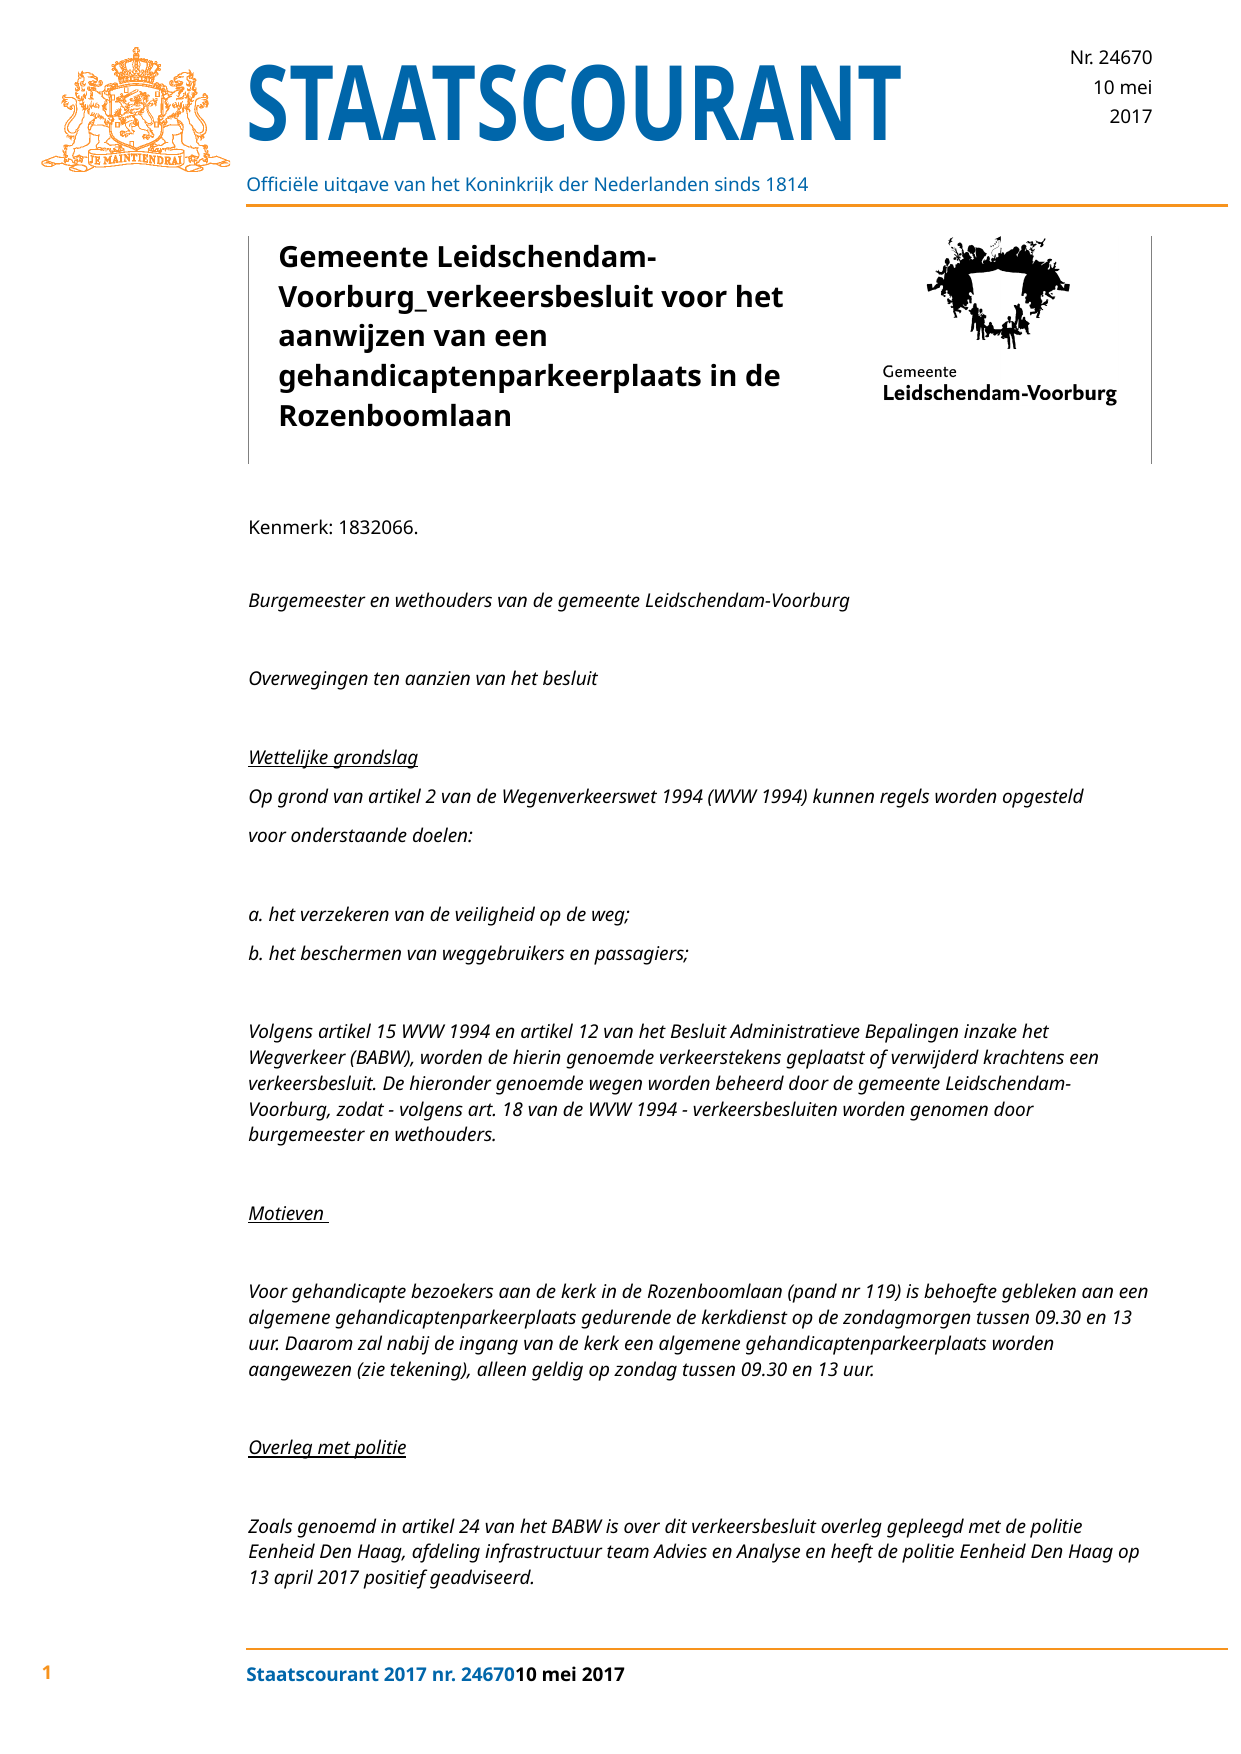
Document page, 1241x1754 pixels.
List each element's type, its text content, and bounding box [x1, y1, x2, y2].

picture [41, 47, 231, 172]
text a. het verzekeren van de veiligheid op de weg; [248, 901, 1152, 927]
text Overwegingen ten aanzien van het besluit [248, 665, 1152, 691]
text voor onderstaande doelen: [248, 822, 1152, 848]
text Voor gehandicapte bezoekers aan de kerk in de Rozenboomlaan (pand nr 119) is behoefte gebleken aan een algemene gehandicaptenparkeerplaats gedurende de kerkdienst op de zondagmorgen tussen 09.30 en 13 uur. Daarom zal nabij de ingang van de kerk een algemene gehandicaptenparkeerplaats worden aangewezen (zie tekening), alleen geldig op zondag tussen 09.30 en 13 uur. [248, 1279, 1152, 1382]
text Overleg met politie [248, 1434, 1152, 1460]
text Zoals genoemd in artikel 24 van het BABW is over dit verkeersbesluit overleg gepleegd met de politie Eenheid Den Haag, afdeling infrastructuur team Advies en Analyse en heeft de politie Eenheid Den Haag op 13 april 2017 positief geadviseerd. [248, 1513, 1152, 1590]
text Volgens artikel 15 WVW 1994 en artikel 12 van het Besluit Administratieve Bepalingen inzake het Wegverkeer (BABW), worden de hierin genoemde verkeerstekens geplaatst of verwijderd krachtens een verkeersbesluit. De hieronder genoemde wegen worden beheerd door de gemeente Leidschendam-Voorburg, zodat - volgens art. 18 van de WVW 1994 - verkeersbesluiten worden genomen door burgemeester en wethouders. [248, 1019, 1152, 1147]
text Wettelijke grondslag [248, 744, 1152, 769]
table_header Gemeente Leidschendam-Voorburg_verkeersbesluit voor het aanwijzen van een gehandicaptenparkeerplaats in de Rozenboomlaan [249, 236, 850, 464]
text Motieven [248, 1200, 1152, 1226]
text Op grond van artikel 2 van de Wegenverkeerswet 1994 (WVW 1994) kunnen regels worden opgesteld [248, 783, 1152, 809]
text b. het beschermen van weggebruikers en passagiers; [248, 940, 1152, 966]
picture [882, 236, 1119, 406]
text Burgemeester en wethouders van de gemeente Leidschendam-Voorburg [248, 587, 1152, 612]
text Kenmerk: 1832066. [248, 514, 1152, 540]
table_header [850, 236, 1151, 464]
